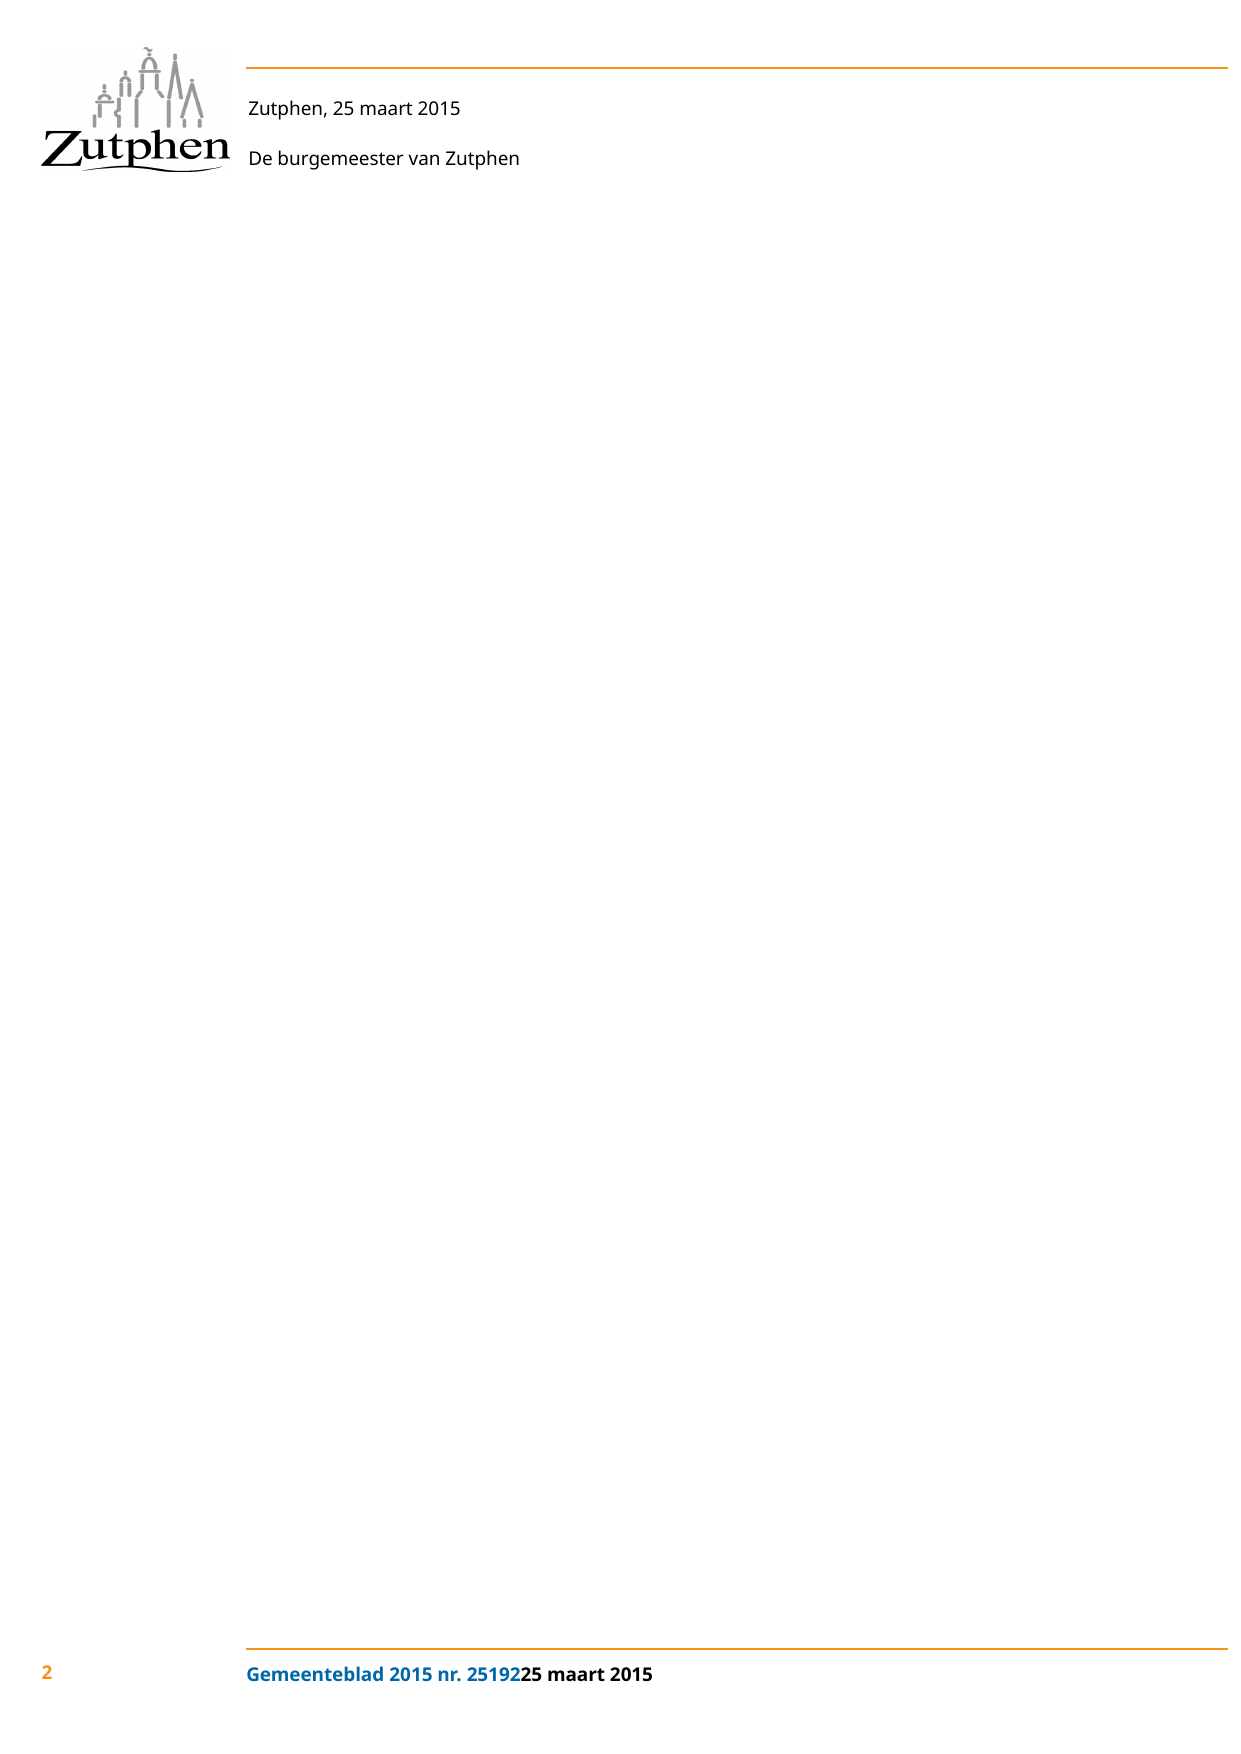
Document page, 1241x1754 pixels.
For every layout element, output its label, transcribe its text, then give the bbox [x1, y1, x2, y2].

text De burgemeester van Zutphen [248, 145, 1152, 171]
text Zutphen, 25 maart 2015 [248, 95, 1152, 121]
picture [41, 47, 231, 172]
